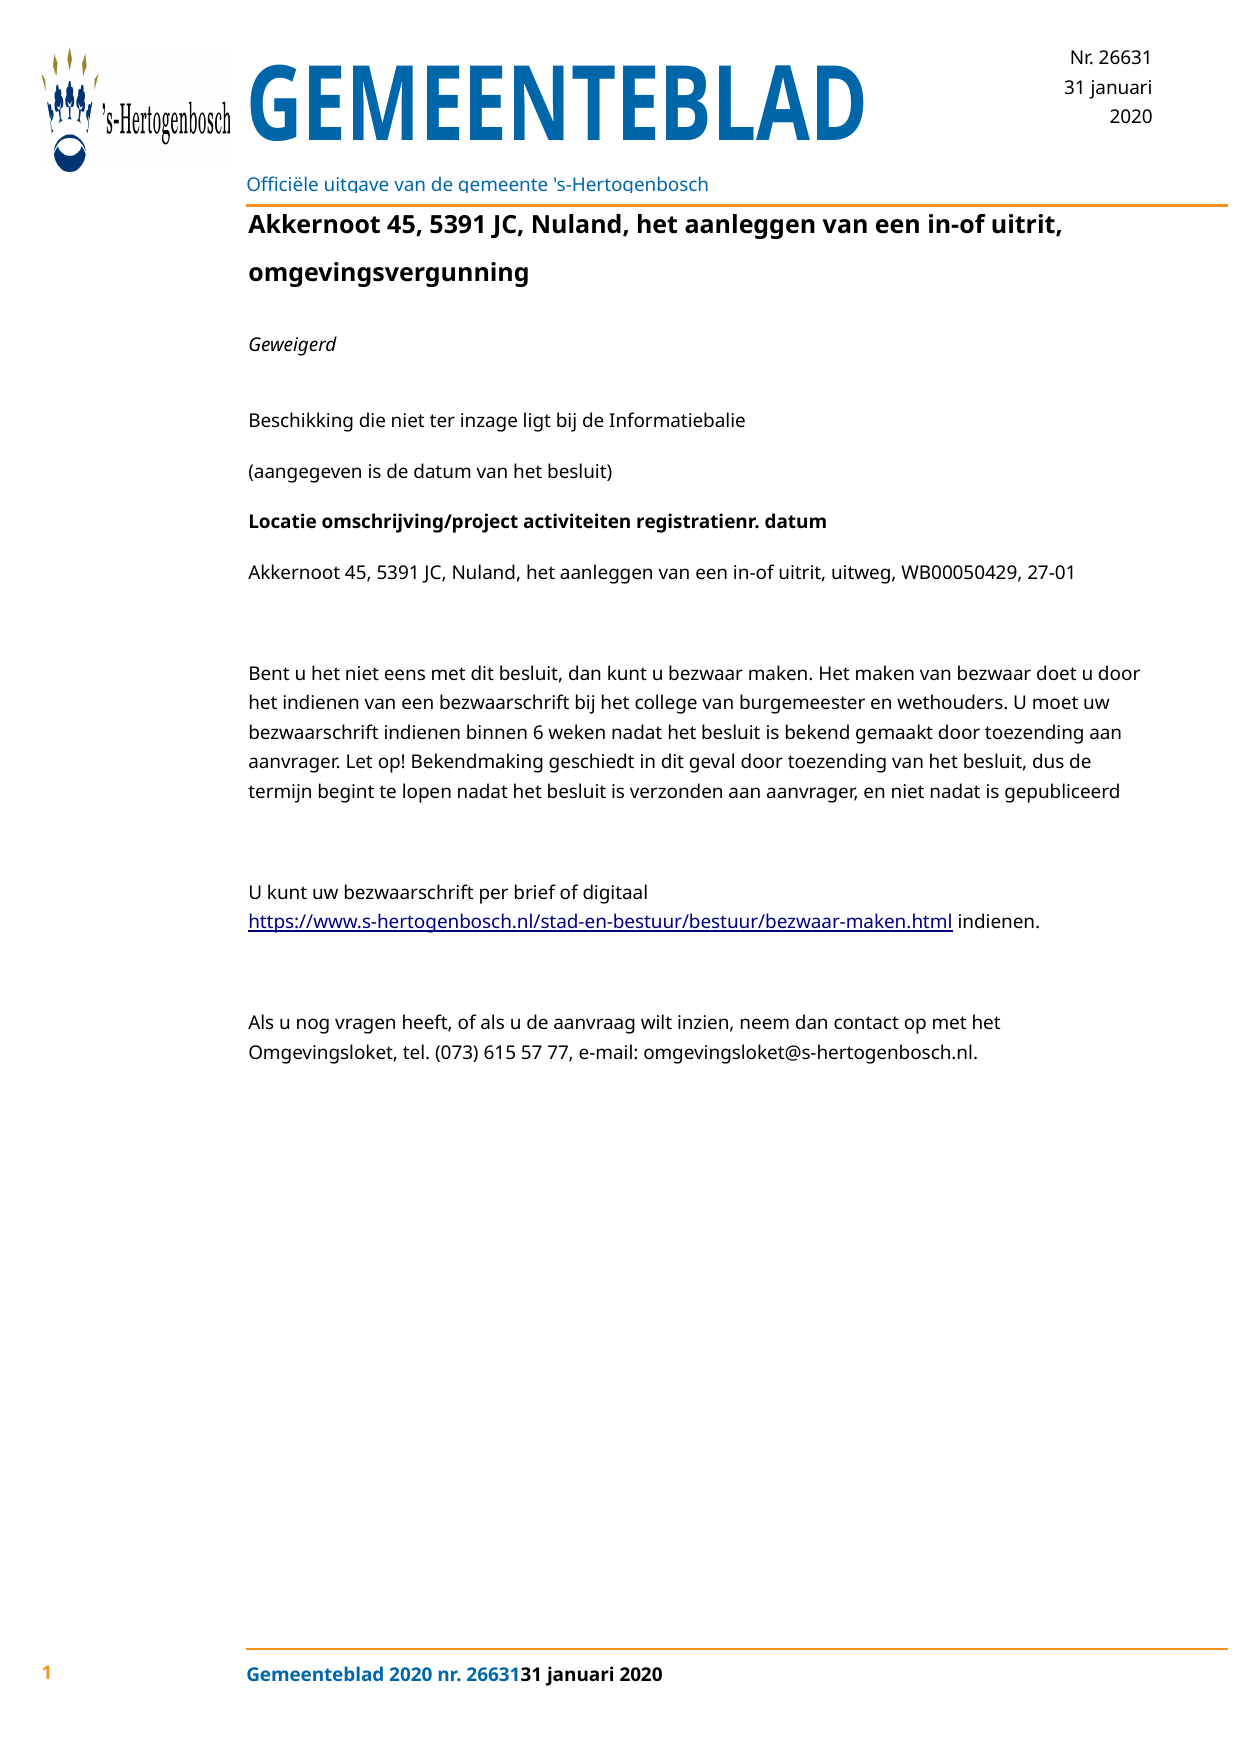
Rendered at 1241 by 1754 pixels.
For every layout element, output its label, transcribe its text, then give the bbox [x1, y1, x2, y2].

text Akkernoot 45, 5391 JC, Nuland, het aanleggen van een in-of uitrit, uitweg, WB00050429, 27-01 [248, 559, 1152, 584]
text Als u nog vragen heeft, of als u de aanvraag wilt inzien, neem dan contact op met het Omgevingsloket, tel. (073) 615 57 77, e-mail: omgevingsloket@s-hertogenbosch.nl. [248, 1009, 1152, 1064]
text Geweigerd [248, 331, 1152, 357]
text (aangegeven is de datum van het besluit) [248, 458, 1152, 484]
text Akkernoot 45, 5391 JC, Nuland, het aanleggen van een in-of uitrit, omgevingsvergunning [248, 207, 1152, 288]
text Bent u het niet eens met dit besluit, dan kunt u bezwaar maken. Het maken van bezwaar doet u door het indienen van een bezwaarschrift bij het college van burgemeester en wethouders. U moet uw bezwaarschrift indienen binnen 6 weken nadat het besluit is bekend gemaakt door toezending aan aanvrager. Let op! Bekendmaking geschiedt in dit geval door toezending van het besluit, dus de termijn begint te lopen nadat het besluit is verzonden aan aanvrager, en niet nadat is gepubliceerd [248, 660, 1152, 804]
text U kunt uw bezwaarschrift per brief of digitaal https://www.s-hertogenbosch.nl/stad-en-bestuur/bestuur/bezwaar-maken.html indienen. [248, 879, 1152, 934]
picture [41, 47, 231, 172]
text Beschikking die niet ter inzage ligt bij de Informatiebalie [248, 408, 1152, 433]
text Locatie omschrijving/project activiteiten registratienr. datum [248, 508, 1152, 534]
